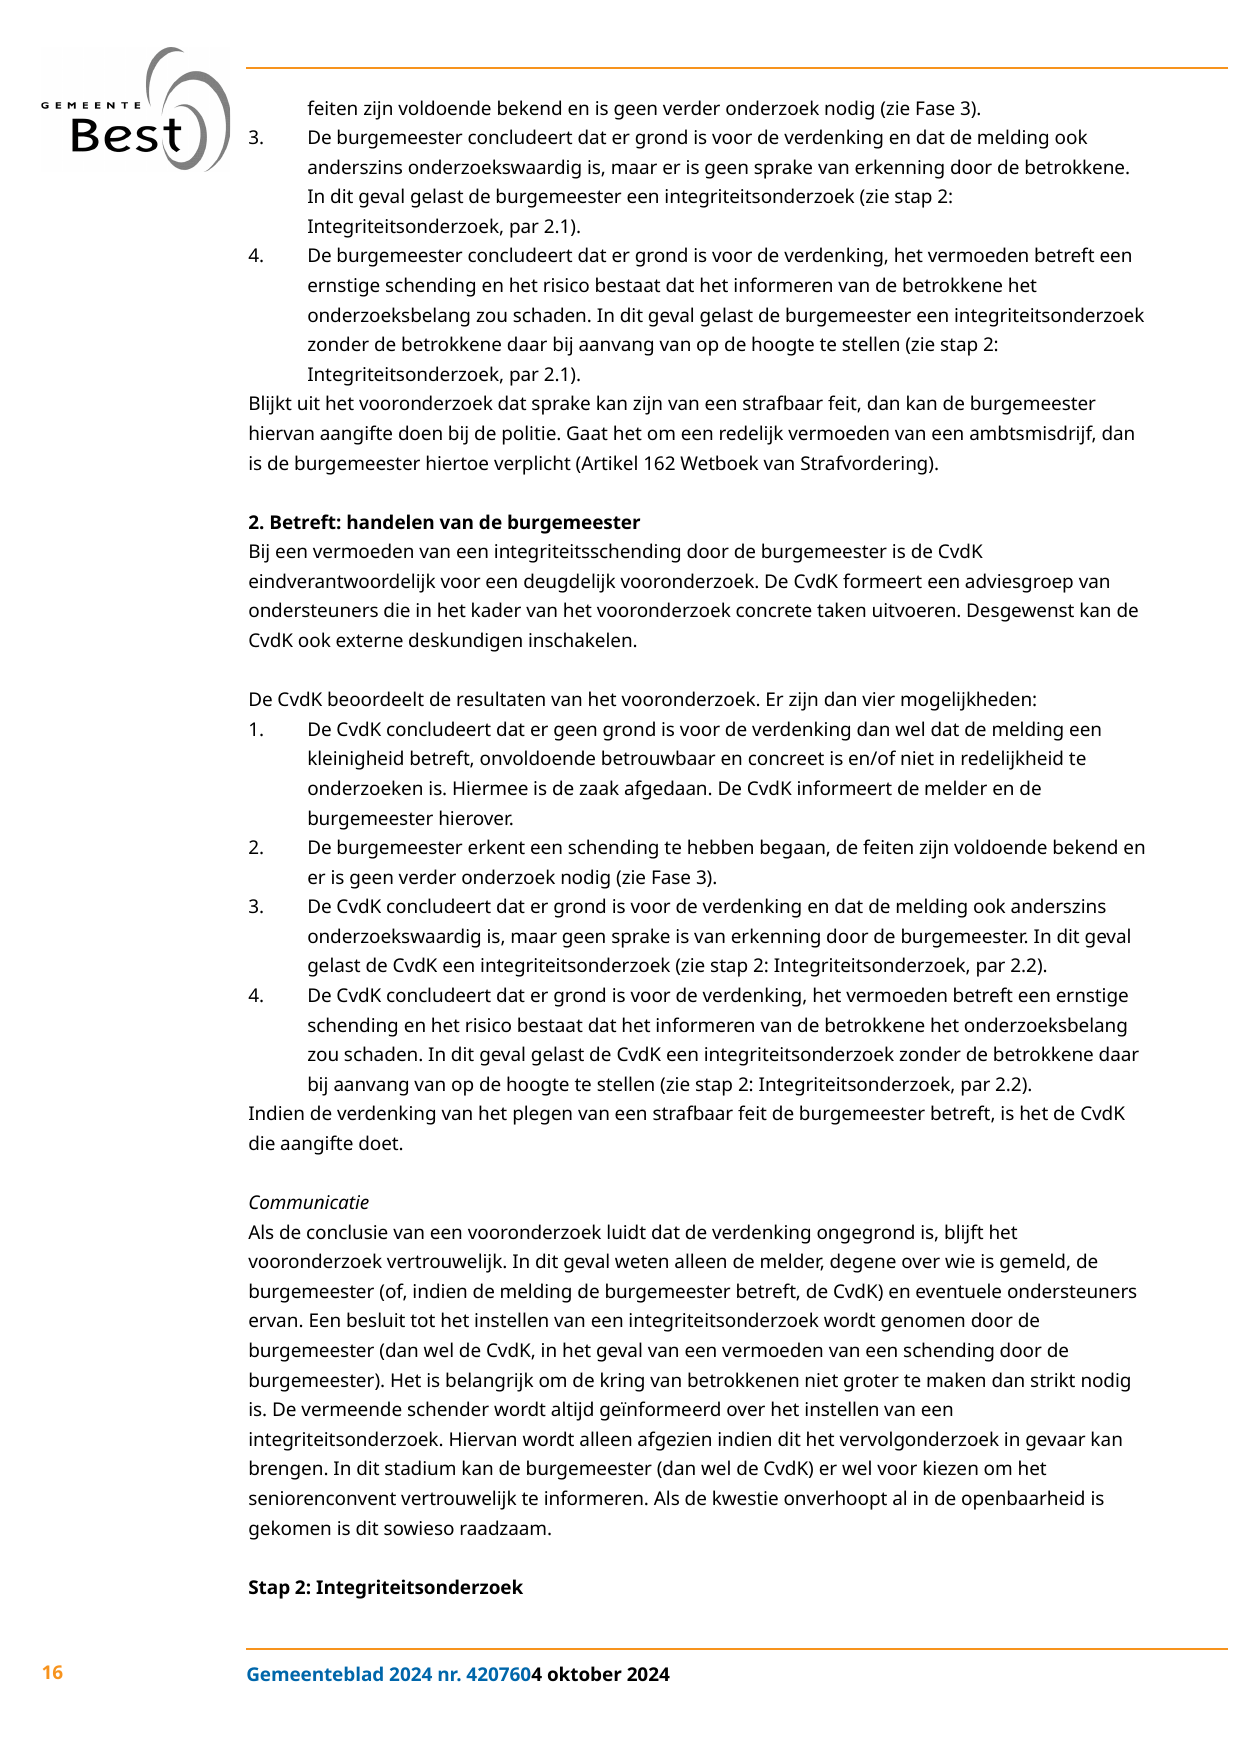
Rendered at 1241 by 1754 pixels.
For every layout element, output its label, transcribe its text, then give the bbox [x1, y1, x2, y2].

list De CvdK concludeert dat er geen grond is voor de verdenking dan wel dat de melding een kleinigheid betreft, onvoldoende betrouwbaar en concreet is en/of niet in redelijkheid te onderzoeken is. Hiermee is de zaak afgedaan. De CvdK informeert de melder en de burgemeester hierover. [248, 716, 1152, 831]
list De burgemeester concludeert dat er grond is voor de verdenking en dat de melding ook anderszins onderzoekswaardig is, maar er is geen sprake van erkenning door de betrokkene. In dit geval gelast de burgemeester een integriteitsonderzoek (zie stap 2: Integriteitsonderzoek, par 2.1). [248, 124, 1152, 239]
text Als de conclusie van een vooronderzoek luidt dat de verdenking ongegrond is, blijft het vooronderzoek vertrouwelijk. In dit geval weten alleen de melder, degene over wie is gemeld, de burgemeester (of, indien de melding de burgemeester betreft, de CvdK) en eventuele ondersteuners ervan. Een besluit tot het instellen van een integriteitsonderzoek wordt genomen door de burgemeester (dan wel de CvdK, in het geval van een vermoeden van een schending door de burgemeester). Het is belangrijk om de kring van betrokkenen niet groter te maken dan strikt nodig is. De vermeende schender wordt altijd geïnformeerd over het instellen van een integriteitsonderzoek. Hiervan wordt alleen afgezien indien dit het vervolgonderzoek in gevaar kan brengen. In dit stadium kan de burgemeester (dan wel de CvdK) er wel voor kiezen om het seniorenconvent vertrouwelijk te informeren. Als de kwestie onverhoopt al in de openbaarheid is gekomen is dit sowieso raadzaam. [248, 1219, 1152, 1541]
text Blijkt uit het vooronderzoek dat sprake kan zijn van een strafbaar feit, dan kan de burgemeester hiervan aangifte doen bij de politie. Gaat het om een redelijk vermoeden van een ambtsmisdrijf, dan is de burgemeester hiertoe verplicht (Artikel 162 Wetboek van Strafvordering). [248, 391, 1152, 476]
picture [41, 47, 231, 172]
text 2. Betreft: handelen van de burgemeester [248, 509, 1152, 535]
list feiten zijn voldoende bekend en is geen verder onderzoek nodig (zie Fase 3). [248, 95, 1152, 121]
text Indien de verdenking van het plegen van een strafbaar feit de burgemeester betreft, is het de CvdK die aangifte doet. [248, 1101, 1152, 1156]
text De CvdK beoordeelt de resultaten van het vooronderzoek. Er zijn dan vier mogelijkheden: [248, 686, 1152, 712]
list De burgemeester concludeert dat er grond is voor de verdenking, het vermoeden betreft een ernstige schending en het risico bestaat dat het informeren van de betrokkene het onderzoeksbelang zou schaden. In dit geval gelast de burgemeester een integriteitsonderzoek zonder de betrokkene daar bij aanvang van op de hoogte te stellen (zie stap 2: Integriteitsonderzoek, par 2.1). [248, 243, 1152, 387]
text Communicatie [248, 1189, 1152, 1215]
text Stap 2: Integriteitsonderzoek [248, 1574, 1152, 1600]
list De CvdK concludeert dat er grond is voor de verdenking en dat de melding ook anderszins onderzoekswaardig is, maar geen sprake is van erkenning door de burgemeester. In dit geval gelast de CvdK een integriteitsonderzoek (zie stap 2: Integriteitsonderzoek, par 2.2). [248, 893, 1152, 978]
list De CvdK concludeert dat er grond is voor de verdenking, het vermoeden betreft een ernstige schending en het risico bestaat dat het informeren van de betrokkene het onderzoeksbelang zou schaden. In dit geval gelast de CvdK een integriteitsonderzoek zonder de betrokkene daar bij aanvang van op de hoogte te stellen (zie stap 2: Integriteitsonderzoek, par 2.2). [248, 982, 1152, 1097]
list De burgemeester erkent een schending te hebben begaan, de feiten zijn voldoende bekend en er is geen verder onderzoek nodig (zie Fase 3). [248, 834, 1152, 890]
text Bij een vermoeden van een integriteitsschending door de burgemeester is de CvdK eindverantwoordelijk voor een deugdelijk vooronderzoek. De CvdK formeert een adviesgroep van ondersteuners die in het kader van het vooronderzoek concrete taken uitvoeren. Desgewenst kan de CvdK ook externe deskundigen inschakelen. [248, 538, 1152, 653]
